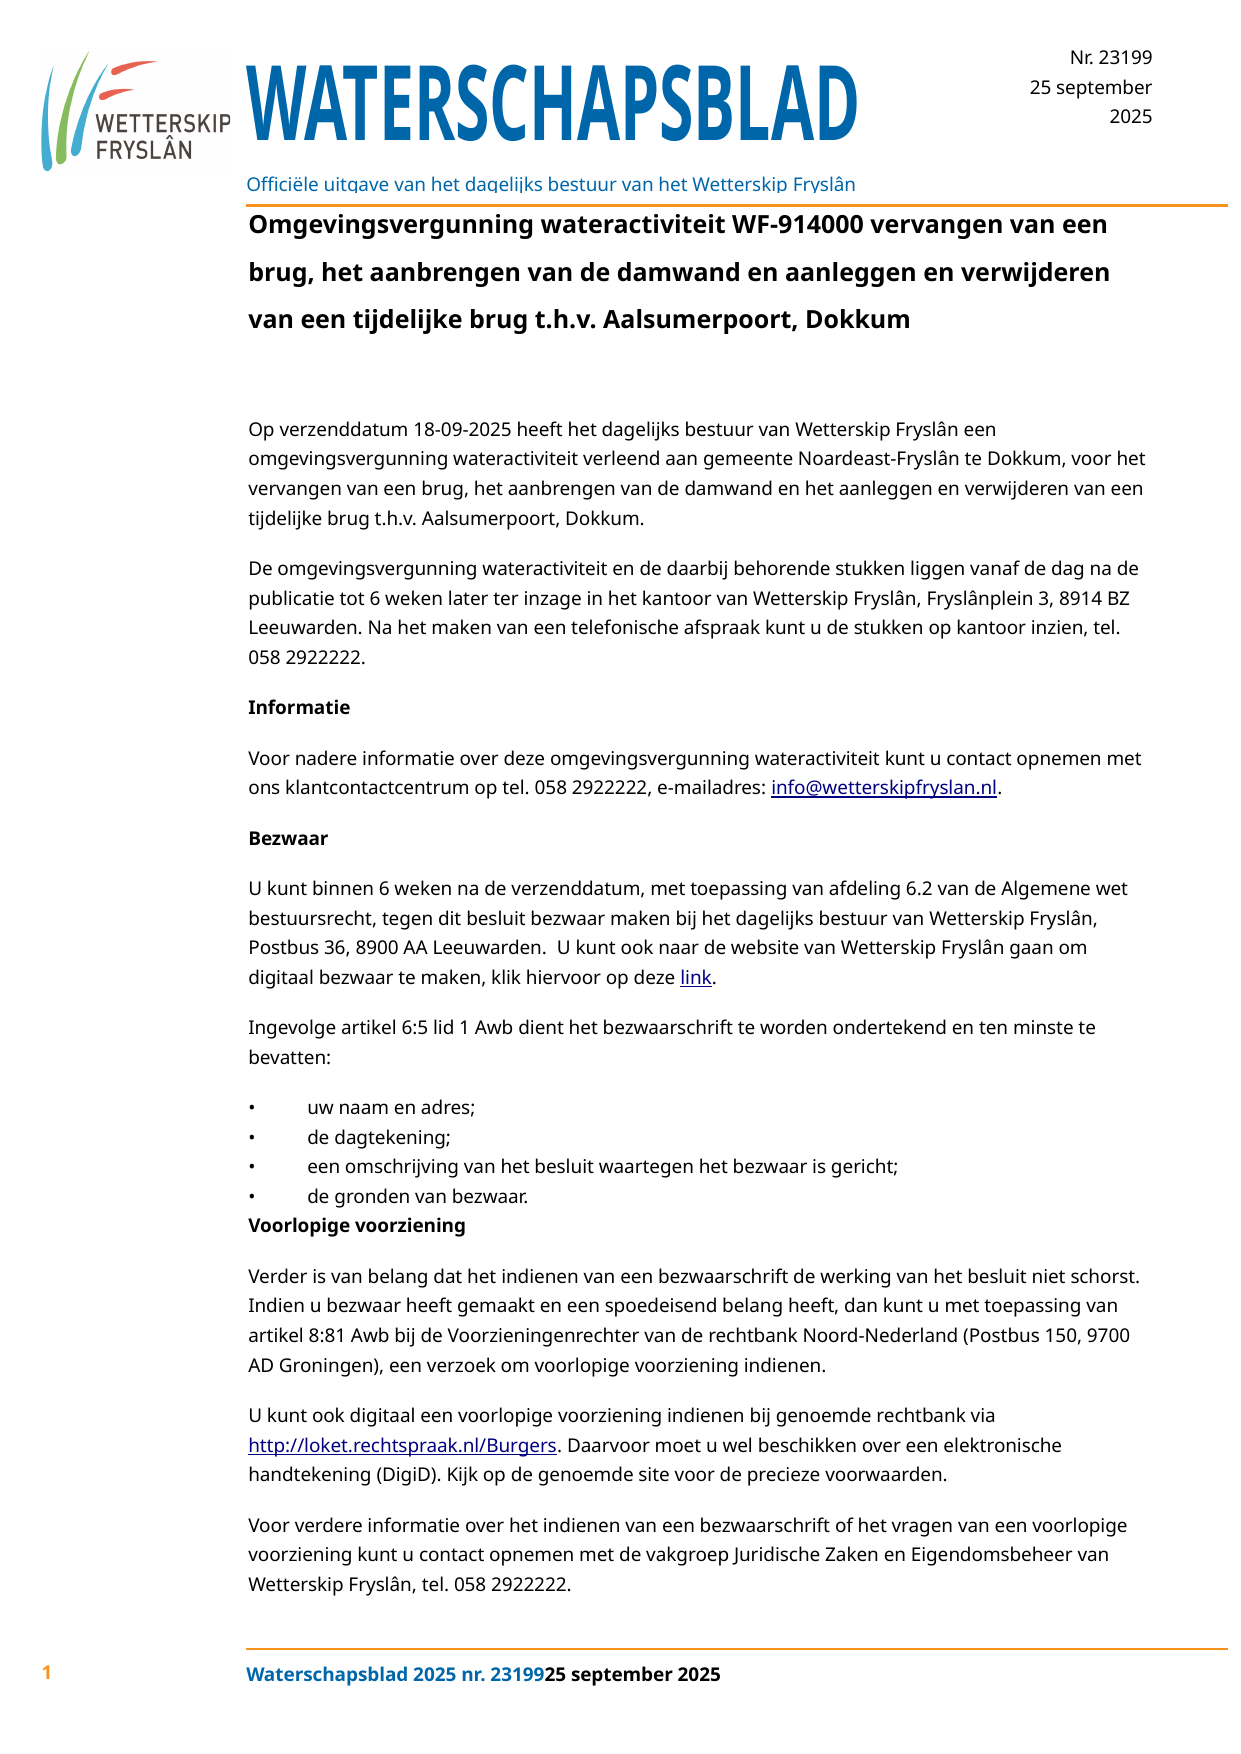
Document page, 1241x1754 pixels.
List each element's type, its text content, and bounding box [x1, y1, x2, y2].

text Bezwaar [248, 825, 1152, 850]
list uw naam en adres; [248, 1094, 1152, 1120]
text Voor nadere informatie over deze omgevingsvergunning wateractiviteit kunt u contact opnemen met ons klantcontactcentrum op tel. 058 2922222, e-mailadres: info@wetterskipfryslan.nl. [248, 745, 1152, 800]
text Verder is van belang dat het indienen van een bezwaarschrift de werking van het besluit niet schorst. Indien u bezwaar heeft gemaakt en een spoedeisend belang heeft, dan kunt u met toepassing van artikel 8:81 Awb bij de Voorzieningenrechter van de rechtbank Noord-Nederland (Postbus 150, 9700 AD Groningen), een verzoek om voorlopige voorziening indienen. [248, 1263, 1152, 1377]
text U kunt ook digitaal een voorlopige voorziening indienen bij genoemde rechtbank via http://loket.rechtspraak.nl/Burgers. Daarvoor moet u wel beschikken over een elektronische handtekening (DigiD). Kijk op de genoemde site voor de precieze voorwaarden. [248, 1402, 1152, 1487]
text U kunt binnen 6 weken na de verzenddatum, met toepassing van afdeling 6.2 van de Algemene wet bestuursrecht, tegen dit besluit bezwaar maken bij het dagelijks bestuur van Wetterskip Fryslân, Postbus 36, 8900 AA Leeuwarden. U kunt ook naar de website van Wetterskip Fryslân gaan om digitaal bezwaar te maken, klik hiervoor op deze link. [248, 875, 1152, 989]
list de gronden van bezwaar. [248, 1183, 1152, 1209]
text Op verzenddatum 18-09-2025 heeft het dagelijks bestuur van Wetterskip Fryslân een omgevingsvergunning wateractiviteit verleend aan gemeente Noardeast-Fryslân te Dokkum, voor het vervangen van een brug, het aanbrengen van de damwand en het aanleggen en verwijderen van een tijdelijke brug t.h.v. Aalsumerpoort, Dokkum. [248, 416, 1152, 530]
list de dagtekening; [248, 1124, 1152, 1149]
text De omgevingsvergunning wateractiviteit en de daarbij behorende stukken liggen vanaf de dag na de publicatie tot 6 weken later ter inzage in het kantoor van Wetterskip Fryslân, Fryslânplein 3, 8914 BZ Leeuwarden. Na het maken van een telefonische afspraak kunt u de stukken op kantoor inzien, tel. 058 2922222. [248, 555, 1152, 669]
text Omgevingsvergunning wateractiviteit WF-914000 vervangen van een brug, het aanbrengen van de damwand en aanleggen en verwijderen van een tijdelijke brug t.h.v. Aalsumerpoort, Dokkum [248, 207, 1152, 336]
list een omschrijving van het besluit waartegen het bezwaar is gericht; [248, 1153, 1152, 1179]
text Voor verdere informatie over het indienen van een bezwaarschrift of het vragen van een voorlopige voorziening kunt u contact opnemen met de vakgroep Juridische Zaken en Eigendomsbeheer van Wetterskip Fryslân, tel. 058 2922222. [248, 1512, 1152, 1597]
picture [41, 47, 231, 172]
text Informatie [248, 694, 1152, 720]
text Voorlopige voorziening [248, 1213, 1152, 1238]
text Ingevolge artikel 6:5 lid 1 Awb dient het bezwaarschrift te worden ondertekend en ten minste te bevatten: [248, 1014, 1152, 1069]
